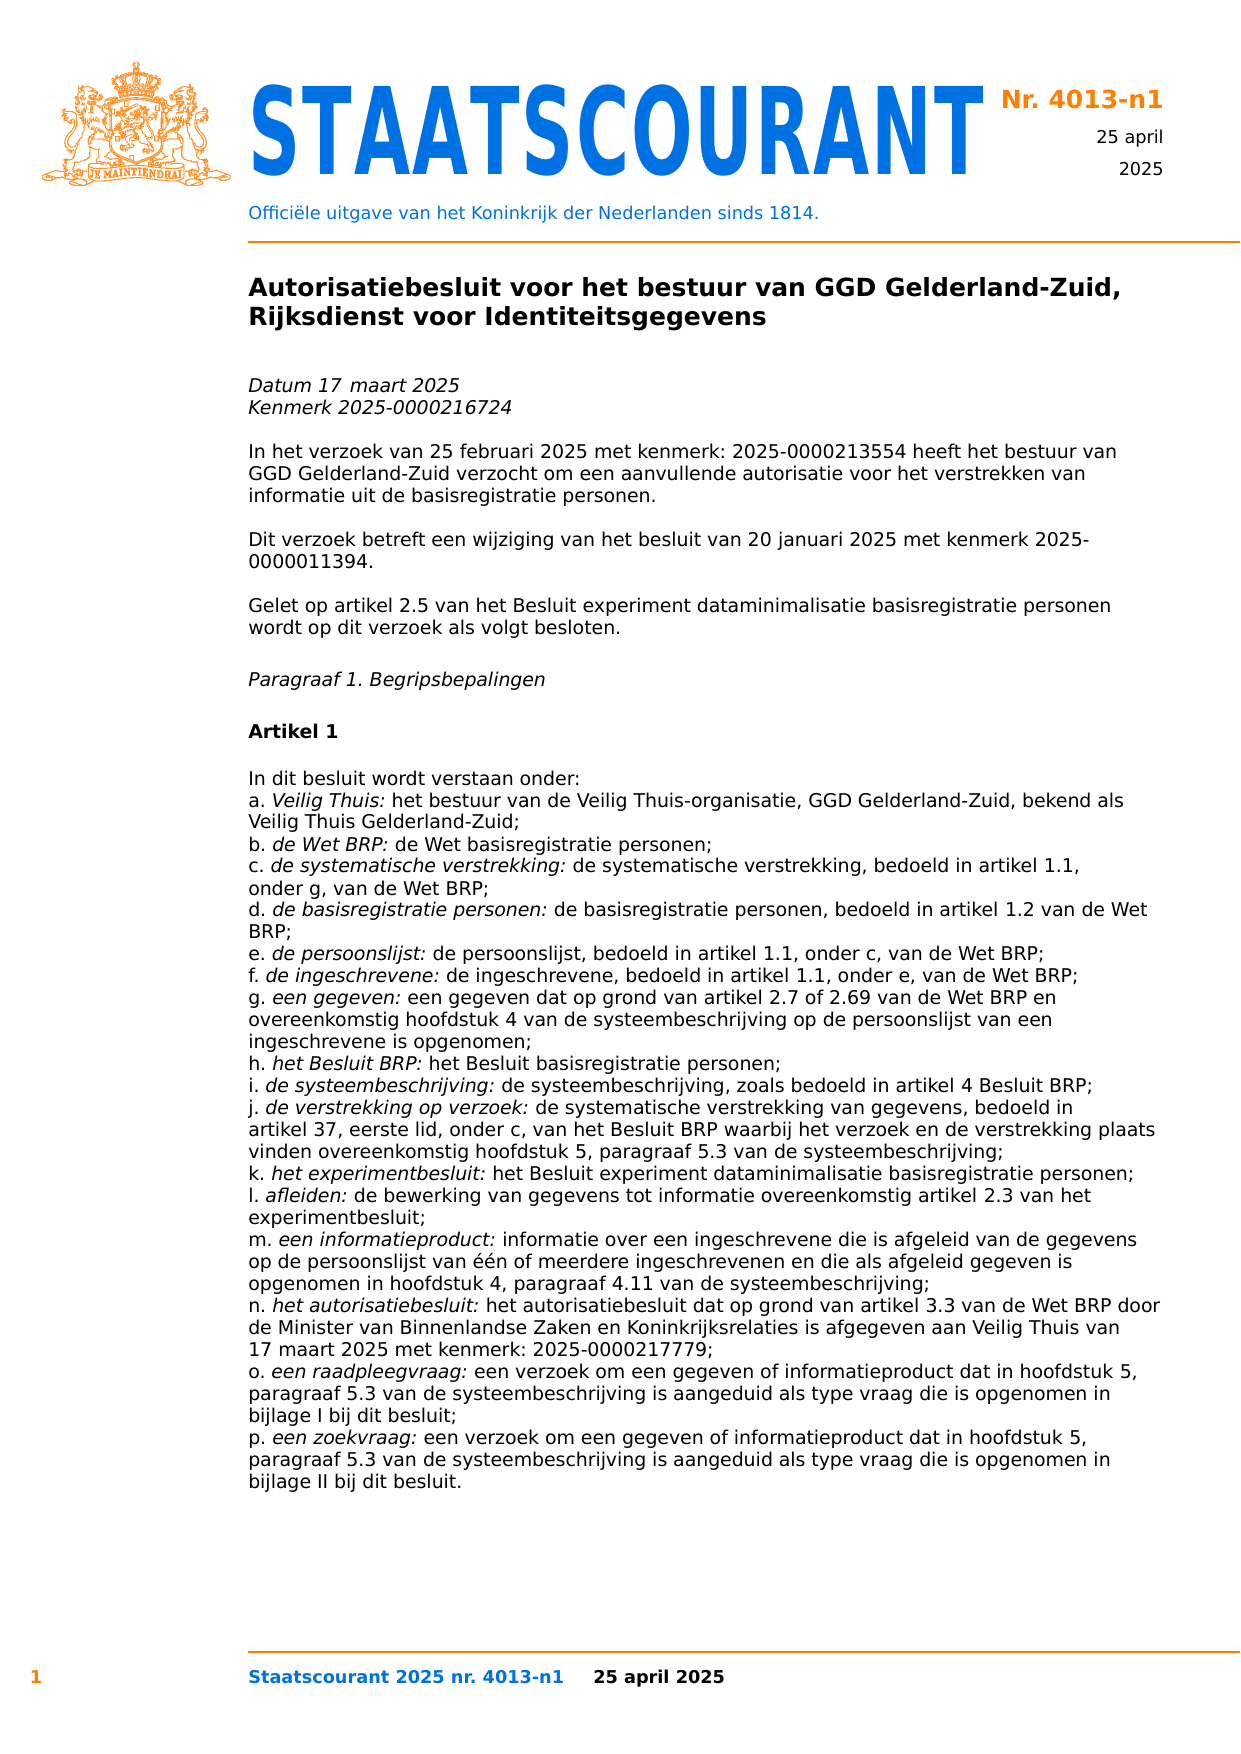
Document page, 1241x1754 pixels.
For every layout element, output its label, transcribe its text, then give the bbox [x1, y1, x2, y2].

text Gelet op artikel 2.5 van het Besluit experiment dataminimalisatie basisregistratie personen wordt op dit verzoek als volgt besloten. [248, 594, 1163, 638]
text j. de verstrekking op verzoek: de systematische verstrekking van gegevens, bedoeld in artikel 37, eerste lid, onder c, van het Besluit BRP waarbij het verzoek en de verstrekking plaats vinden overeenkomstig hoofdstuk 5, paragraaf 5.3 van de systeembeschrijving; [248, 1097, 1163, 1163]
text In dit besluit wordt verstaan onder: [248, 767, 1163, 789]
table_header [25, 62, 248, 241]
text g. een gegeven: een gegeven dat op grond van artikel 2.7 of 2.69 van de Wet BRP en overeenkomstig hoofdstuk 4 van de systeembeschrijving op de persoonslijst van een ingeschrevene is opgenomen; [248, 987, 1163, 1053]
text In het verzoek van 25 februari 2025 met kenmerk: 2025-0000213554 heeft het bestuur van GGD Gelderland-Zuid verzocht om een aanvullende autorisatie voor het verstrekken van informatie uit de basisregistratie personen. [248, 441, 1163, 507]
text f. de ingeschrevene: de ingeschrevene, bedoeld in artikel 1.1, onder e, van de Wet BRP; [248, 965, 1163, 987]
text l. afleiden: de bewerking van gegevens tot informatie overeenkomstig artikel 2.3 van het experimentbesluit; [248, 1185, 1163, 1229]
subtitle Paragraaf 1. Begripsbepalingen [248, 668, 1163, 691]
text m. een informatieproduct: informatie over een ingeschrevene die is afgeleid van de gegevens op de persoonslijst van één of meerdere ingeschrevenen en die als afgeleid gegeven is opgenomen in hoofdstuk 4, paragraaf 4.11 van de systeembeschrijving; [248, 1229, 1163, 1295]
text Dit verzoek betreft een wijziging van het besluit van 20 januari 2025 met kenmerk 2025-0000011394. [248, 529, 1163, 573]
text d. de basisregistratie personen: de basisregistratie personen, bedoeld in artikel 1.2 van de Wet BRP; [248, 899, 1163, 943]
table_cell 2025 [998, 153, 1240, 203]
table_header STAATSCOURANT [248, 62, 998, 203]
table_cell 25 april [998, 121, 1240, 153]
text c. de systematische verstrekking: de systematische verstrekking, bedoeld in artikel 1.1, onder g, van de Wet BRP; [248, 855, 1163, 899]
subtitle Artikel 1 [248, 721, 1163, 742]
text n. het autorisatiebesluit: het autorisatiebesluit dat op grond van artikel 3.3 van de Wet BRP door de Minister van Binnenlandse Zaken en Koninkrijksrelaties is afgegeven aan Veilig Thuis van 17 maart 2025 met kenmerk: 2025-0000217779; [248, 1295, 1163, 1361]
text k. het experimentbesluit: het Besluit experiment dataminimalisatie basisregistratie personen; [248, 1163, 1163, 1185]
text Datum 17 maart 2025 [248, 375, 1163, 397]
table_cell Officiële uitgave van het Koninkrijk der Nederlanden sinds 1814. [248, 203, 1240, 241]
text i. de systeembeschrijving: de systeembeschrijving, zoals bedoeld in artikel 4 Besluit BRP; [248, 1075, 1163, 1097]
text Kenmerk 2025-0000216724 [248, 397, 1163, 419]
subtitle Autorisatiebesluit voor het bestuur van GGD Gelderland-Zuid, Rijksdienst voor Identiteitsgegevens [248, 273, 1163, 331]
table_header Nr. 4013-n1 [998, 62, 1240, 121]
text a. Veilig Thuis: het bestuur van de Veilig Thuis-organisatie, GGD Gelderland-Zuid, bekend als Veilig Thuis Gelderland-Zuid; [248, 789, 1163, 833]
text b. de Wet BRP: de Wet basisregistratie personen; [248, 833, 1163, 855]
text o. een raadpleegvraag: een verzoek om een gegeven of informatieproduct dat in hoofdstuk 5, paragraaf 5.3 van de systeembeschrijving is aangeduid als type vraag die is opgenomen in bijlage I bij dit besluit; [248, 1361, 1163, 1427]
text p. een zoekvraag: een verzoek om een gegeven of informatieproduct dat in hoofdstuk 5, paragraaf 5.3 van de systeembeschrijving is aangeduid als type vraag die is opgenomen in bijlage II bij dit besluit. [248, 1427, 1163, 1493]
text e. de persoonslijst: de persoonslijst, bedoeld in artikel 1.1, onder c, van de Wet BRP; [248, 943, 1163, 965]
text h. het Besluit BRP: het Besluit basisregistratie personen; [248, 1053, 1163, 1075]
picture [41, 62, 231, 186]
